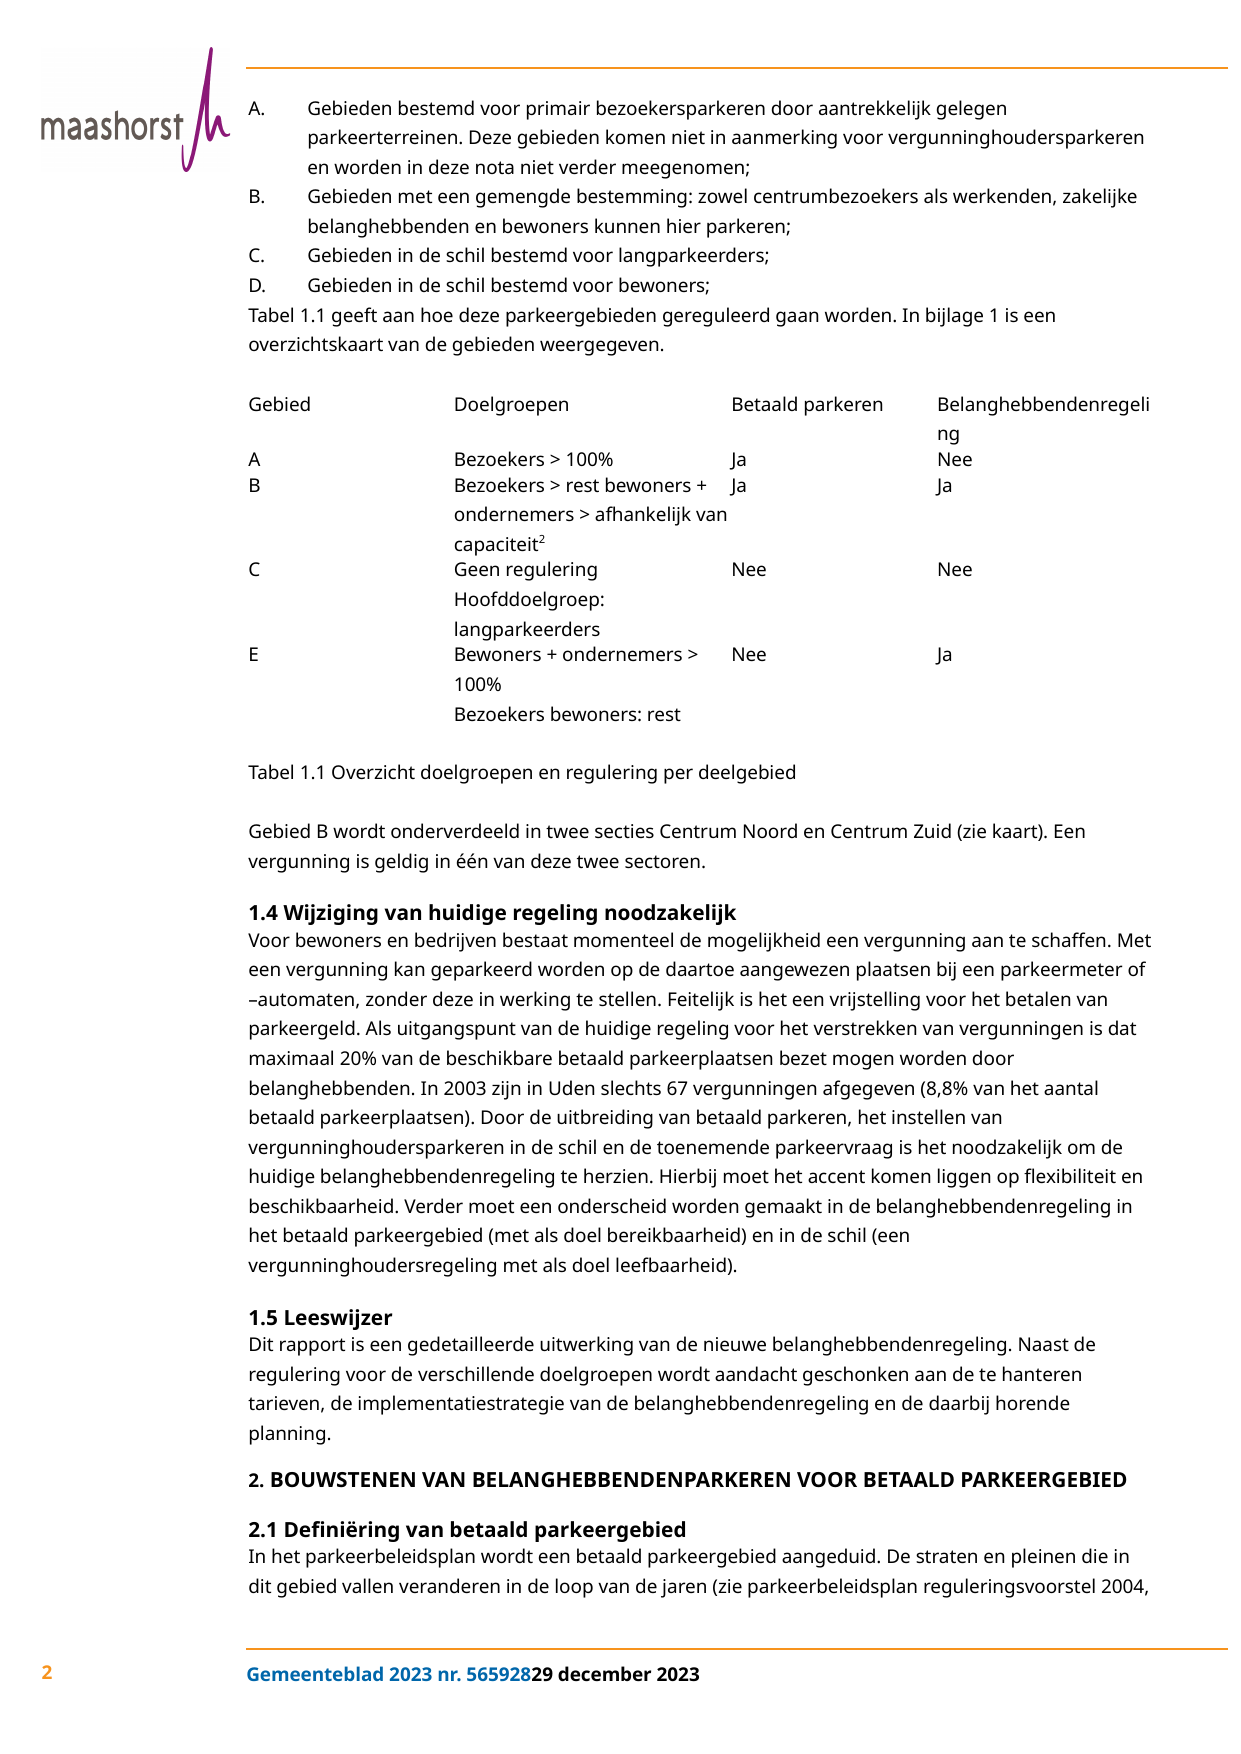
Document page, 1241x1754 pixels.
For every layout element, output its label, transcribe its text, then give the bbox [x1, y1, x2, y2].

table_cell Ja [937, 472, 1152, 557]
table_cell Nee [731, 557, 937, 642]
table_cell Bewoners + ondernemers > 100% Bezoekers bewoners: rest [454, 642, 731, 726]
table_cell Nee [937, 557, 1152, 642]
table_header Doelgroepen [454, 391, 731, 446]
table_cell B [248, 472, 454, 557]
table_cell Bezoekers > rest bewoners + ondernemers > afhankelijk van capaciteit2 [454, 472, 731, 557]
text 1.4 Wijziging van huidige regeling noodzakelijk [248, 898, 1152, 927]
table_cell Nee [731, 642, 937, 726]
table_cell Ja [731, 446, 937, 472]
text Tabel 1.1 geeft aan hoe deze parkeergebieden gereguleerd gaan worden. In bijlage 1 is een overzichtskaart van de gebieden weergegeven. [248, 302, 1152, 357]
picture [41, 47, 231, 172]
table_header Gebied [248, 391, 454, 446]
table_cell E [248, 642, 454, 726]
table_cell C [248, 557, 454, 642]
text Dit rapport is een gedetailleerde uitwerking van de nieuwe belanghebbendenregeling. Naast de regulering voor de verschillende doelgroepen wordt aandacht geschonken aan de te hanteren tarieven, de implementatiestrategie van de belanghebbendenregeling en de daarbij horende planning. [248, 1331, 1152, 1446]
text Gebied B wordt onderverdeeld in twee secties Centrum Noord en Centrum Zuid (zie kaart). Een vergunning is geldig in één van deze twee sectoren. [248, 818, 1152, 874]
table_header Belanghebbendenregeling [937, 391, 1152, 446]
table_cell Nee [937, 446, 1152, 472]
text 2. BOUWSTENEN VAN BELANGHEBBENDENPARKEREN VOOR BETAALD PARKEERGEBIED [248, 1466, 1152, 1494]
list Gebieden met een gemengde bestemming: zowel centrumbezoekers als werkenden, zakelijke belanghebbenden en bewoners kunnen hier parkeren; [248, 183, 1152, 239]
text In het parkeerbeleidsplan wordt een betaald parkeergebied aangeduid. De straten en pleinen die in dit gebied vallen veranderen in de loop van de jaren (zie parkeerbeleidsplan reguleringsvoorstel 2004, [248, 1543, 1152, 1598]
table_cell Ja [937, 642, 1152, 726]
table_cell Bezoekers > 100% [454, 446, 731, 472]
list Gebieden in de schil bestemd voor bewoners; [248, 272, 1152, 298]
list Gebieden in de schil bestemd voor langparkeerders; [248, 243, 1152, 268]
text 2.1 Definiëring van betaald parkeergebied [248, 1515, 1152, 1543]
text Tabel 1.1 Overzicht doelgroepen en regulering per deelgebied [248, 759, 1152, 785]
text Voor bewoners en bedrijven bestaat momenteel de mogelijkheid een vergunning aan te schaffen. Met een vergunning kan geparkeerd worden op de daartoe aangewezen plaatsen bij een parkeermeter of –automaten, zonder deze in werking te stellen. Feitelijk is het een vrijstelling voor het betalen van parkeergeld. Als uitgangspunt van de huidige regeling voor het verstrekken van vergunningen is dat maximaal 20% van de beschikbare betaald parkeerplaatsen bezet mogen worden door belanghebbenden. In 2003 zijn in Uden slechts 67 vergunningen afgegeven (8,8% van het aantal betaald parkeerplaatsen). Door de uitbreiding van betaald parkeren, het instellen van vergunninghoudersparkeren in de schil en de toenemende parkeervraag is het noodzakelijk om de huidige belanghebbendenregeling te herzien. Hierbij moet het accent komen liggen op flexibiliteit en beschikbaarheid. Verder moet een onderscheid worden gemaakt in de belanghebbendenregeling in het betaald parkeergebied (met als doel bereikbaarheid) en in de schil (een vergunninghoudersregeling met als doel leefbaarheid). [248, 927, 1152, 1278]
table_cell Geen regulering Hoofddoelgroep: langparkeerders [454, 557, 731, 642]
table_cell A [248, 446, 454, 472]
list Gebieden bestemd voor primair bezoekersparkeren door aantrekkelijk gelegen parkeerterreinen. Deze gebieden komen niet in aanmerking voor vergunninghoudersparkeren en worden in deze nota niet verder meegenomen; [248, 95, 1152, 180]
table_cell Ja [731, 472, 937, 557]
table_header Betaald parkeren [731, 391, 937, 446]
text 1.5 Leeswijzer [248, 1303, 1152, 1331]
